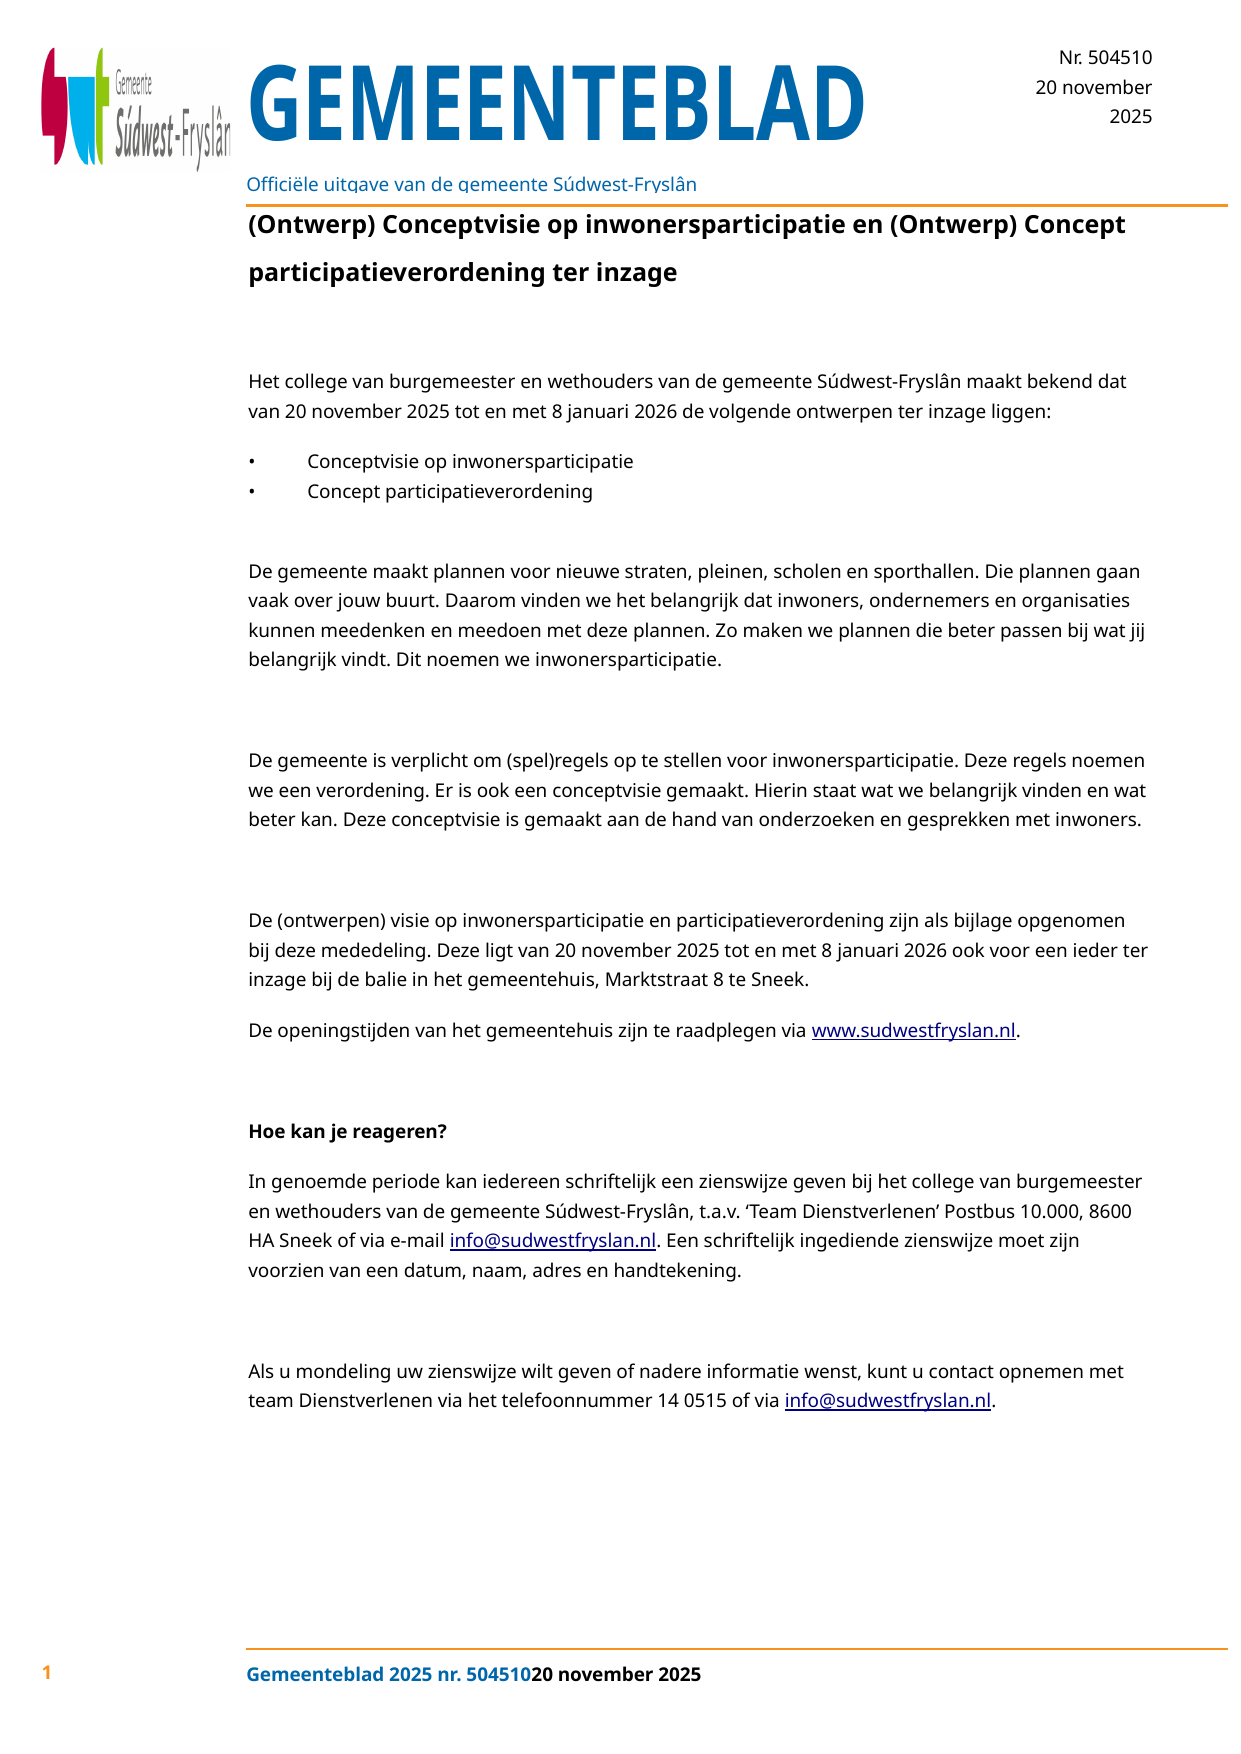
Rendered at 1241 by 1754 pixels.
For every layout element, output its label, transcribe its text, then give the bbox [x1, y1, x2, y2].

text (Ontwerp) Conceptvisie op inwonersparticipatie en (Ontwerp) Concept participatieverordening ter inzage [248, 207, 1152, 288]
text Het college van burgemeester en wethouders van de gemeente Súdwest-Fryslân maakt bekend dat van 20 november 2025 tot en met 8 januari 2026 de volgende ontwerpen ter inzage liggen: [248, 368, 1152, 424]
text De gemeente is verplicht om (spel)regels op te stellen voor inwonersparticipatie. Deze regels noemen we een verordening. Er is ook een conceptvisie gemaakt. Hierin staat wat we belangrijk vinden en wat beter kan. Deze conceptvisie is gemaakt aan de hand van onderzoeken en gesprekken met inwoners. [248, 747, 1152, 832]
list Concept participatieverordening [248, 478, 1152, 504]
text Hoe kan je reageren? [248, 1118, 1152, 1144]
picture [41, 47, 231, 172]
text In genoemde periode kan iedereen schriftelijk een zienswijze geven bij het college van burgemeester en wethouders van de gemeente Súdwest-Fryslân, t.a.v. ‘Team Dienstverlenen’ Postbus 10.000, 8600 HA Sneek of via e-mail info@sudwestfryslan.nl. Een schriftelijk ingediende zienswijze moet zijn voorzien van een datum, naam, adres en handtekening. [248, 1168, 1152, 1283]
text De gemeente maakt plannen voor nieuwe straten, pleinen, scholen en sporthallen. Die plannen gaan vaak over jouw buurt. Daarom vinden we het belangrijk dat inwoners, ondernemers en organisaties kunnen meedenken en meedoen met deze plannen. Zo maken we plannen die beter passen bij wat jij belangrijk vindt. Dit noemen we inwonersparticipatie. [248, 558, 1152, 672]
text De openingstijden van het gemeentehuis zijn te raadplegen via www.sudwestfryslan.nl. [248, 1017, 1152, 1043]
text Als u mondeling uw zienswijze wilt geven of nadere informatie wenst, kunt u contact opnemen met team Dienstverlenen via het telefoonnummer 14 0515 of via info@sudwestfryslan.nl. [248, 1358, 1152, 1413]
text De (ontwerpen) visie op inwonersparticipatie en participatieverordening zijn als bijlage opgenomen bij deze mededeling. Deze ligt van 20 november 2025 tot en met 8 januari 2026 ook voor een ieder ter inzage bij de balie in het gemeentehuis, Marktstraat 8 te Sneek. [248, 907, 1152, 992]
list Conceptvisie op inwonersparticipatie [248, 448, 1152, 474]
